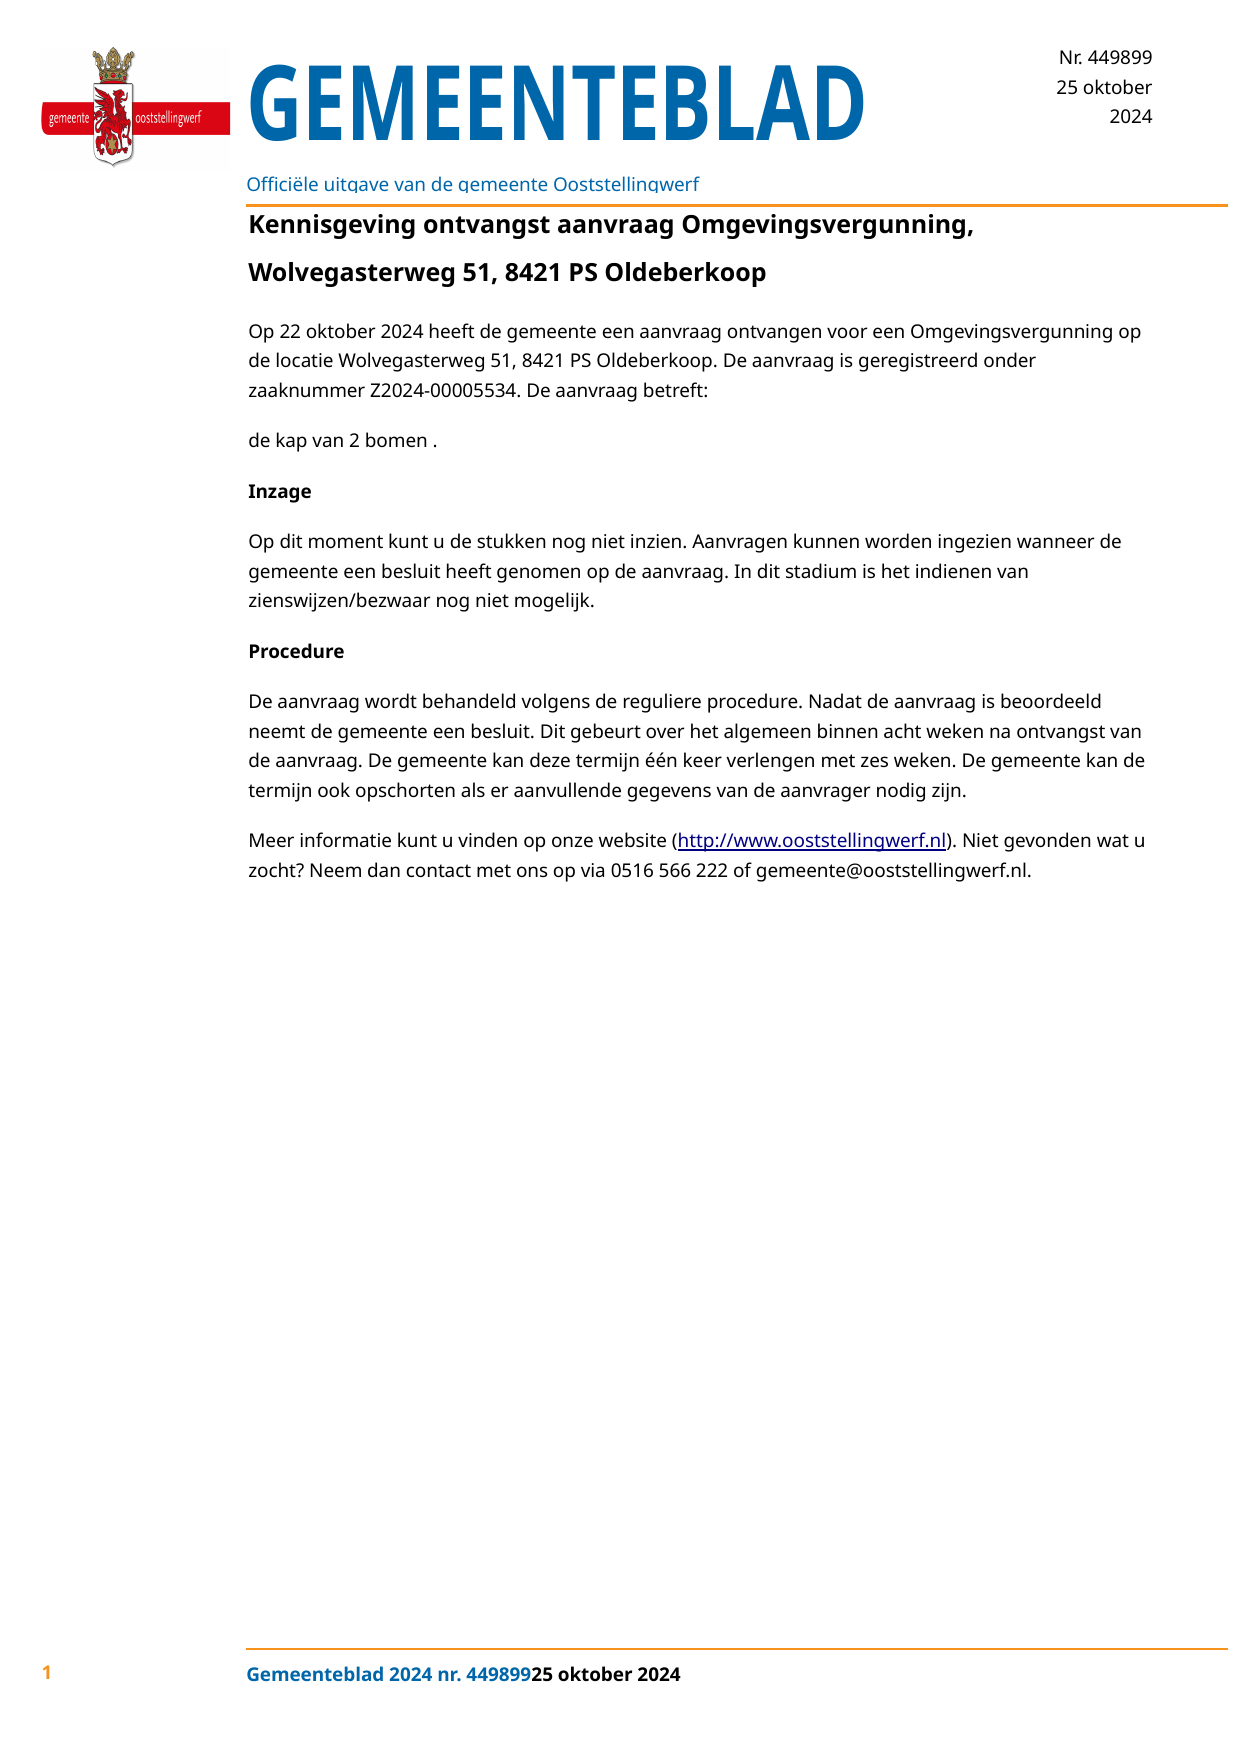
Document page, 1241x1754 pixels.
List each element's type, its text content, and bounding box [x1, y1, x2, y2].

text De aanvraag wordt behandeld volgens de reguliere procedure. Nadat de aanvraag is beoordeeld neemt de gemeente een besluit. Dit gebeurt over het algemeen binnen acht weken na ontvangst van de aanvraag. De gemeente kan deze termijn één keer verlengen met zes weken. De gemeente kan de termijn ook opschorten als er aanvullende gegevens van de aanvrager nodig zijn. [248, 688, 1152, 803]
text Inzage [248, 478, 1152, 504]
text Op 22 oktober 2024 heeft de gemeente een aanvraag ontvangen voor een Omgevingsvergunning op de locatie Wolvegasterweg 51, 8421 PS Oldeberkoop. De aanvraag is geregistreerd onder zaaknummer Z2024-00005534. De aanvraag betreft: [248, 318, 1152, 403]
picture [41, 47, 231, 172]
text Op dit moment kunt u de stukken nog niet inzien. Aanvragen kunnen worden ingezien wanneer de gemeente een besluit heeft genomen op de aanvraag. In dit stadium is het indienen van zienswijzen/bezwaar nog niet mogelijk. [248, 528, 1152, 613]
text Procedure [248, 638, 1152, 664]
text Kennisgeving ontvangst aanvraag Omgevingsvergunning, Wolvegasterweg 51, 8421 PS Oldeberkoop [248, 207, 1152, 288]
text Meer informatie kunt u vinden op onze website (http://www.ooststellingwerf.nl). Niet gevonden wat u zocht? Neem dan contact met ons op via 0516 566 222 of gemeente@ooststellingwerf.nl. [248, 827, 1152, 883]
text de kap van 2 bomen . [248, 427, 1152, 453]
